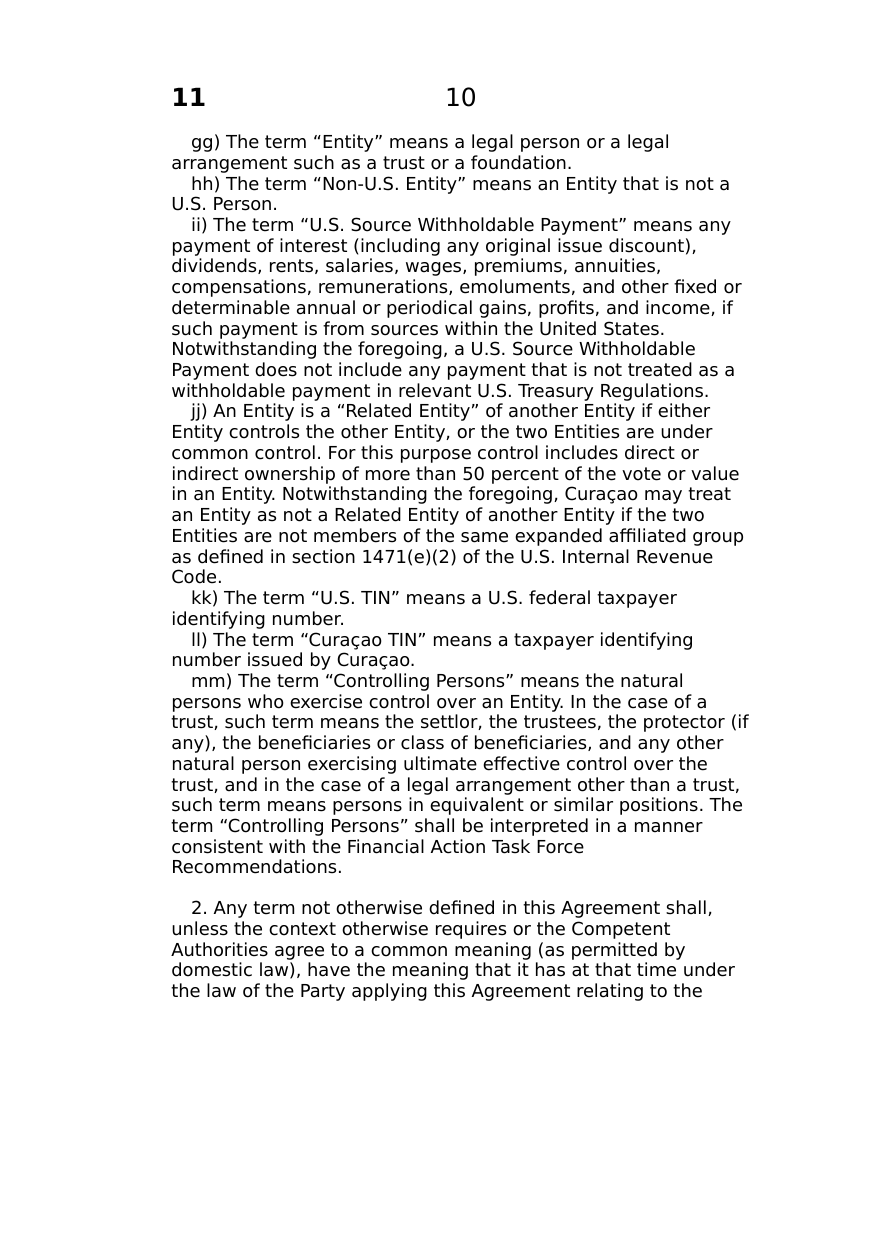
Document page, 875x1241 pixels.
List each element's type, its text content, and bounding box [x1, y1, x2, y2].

text jj) An Entity is a “Related Entity” of another Entity if either Entity controls the other Entity, or the two Entities are under common control. For this purpose control includes direct or indirect ownership of more than 50 percent of the vote or value in an Entity. Notwithstanding the foregoing, Curaçao may treat an Entity as not a Related Entity of another Entity if the two Entities are not members of the same expanded affiliated group as defined in section 1471(e)(2) of the U.S. Internal Revenue Code. [171, 401, 756, 588]
text ii) The term “U.S. Source Withholdable Payment” means any payment of interest (including any original issue discount), dividends, rents, salaries, wages, premiums, annuities, compensations, remunerations, emoluments, and other fixed or determinable annual or periodical gains, profits, and income, if such payment is from sources within the United States. Notwithstanding the foregoing, a U.S. Source Withholdable Payment does not include any payment that is not treated as a withholdable payment in relevant U.S. Treasury Regulations. [171, 215, 756, 401]
text kk) The term “U.S. TIN” means a U.S. federal taxpayer identifying number. [171, 588, 756, 629]
text hh) The term “Non-U.S. Entity” means an Entity that is not a U.S. Person. [171, 173, 756, 215]
text gg) The term “Entity” means a legal person or a legal arrangement such as a trust or a foundation. [171, 132, 756, 173]
text mm) The term “Controlling Persons” means the natural persons who exercise control over an Entity. In the case of a trust, such term means the settlor, the trustees, the protector (if any), the beneficiaries or class of beneficiaries, and any other natural person exercising ultimate effective control over the trust, and in the case of a legal arrangement other than a trust, such term means persons in equivalent or similar positions. The term “Controlling Persons” shall be interpreted in a manner consistent with the Financial Action Task Force Recommendations. [171, 671, 756, 878]
text 2. Any term not otherwise defined in this Agreement shall, unless the context otherwise requires or the Competent Authorities agree to a common meaning (as permitted by domestic law), have the meaning that it has at that time under the law of the Party applying this Agreement relating to the [171, 898, 756, 1002]
text ll) The term “Curaçao TIN” means a taxpayer identifying number issued by Curaçao. [171, 629, 756, 671]
